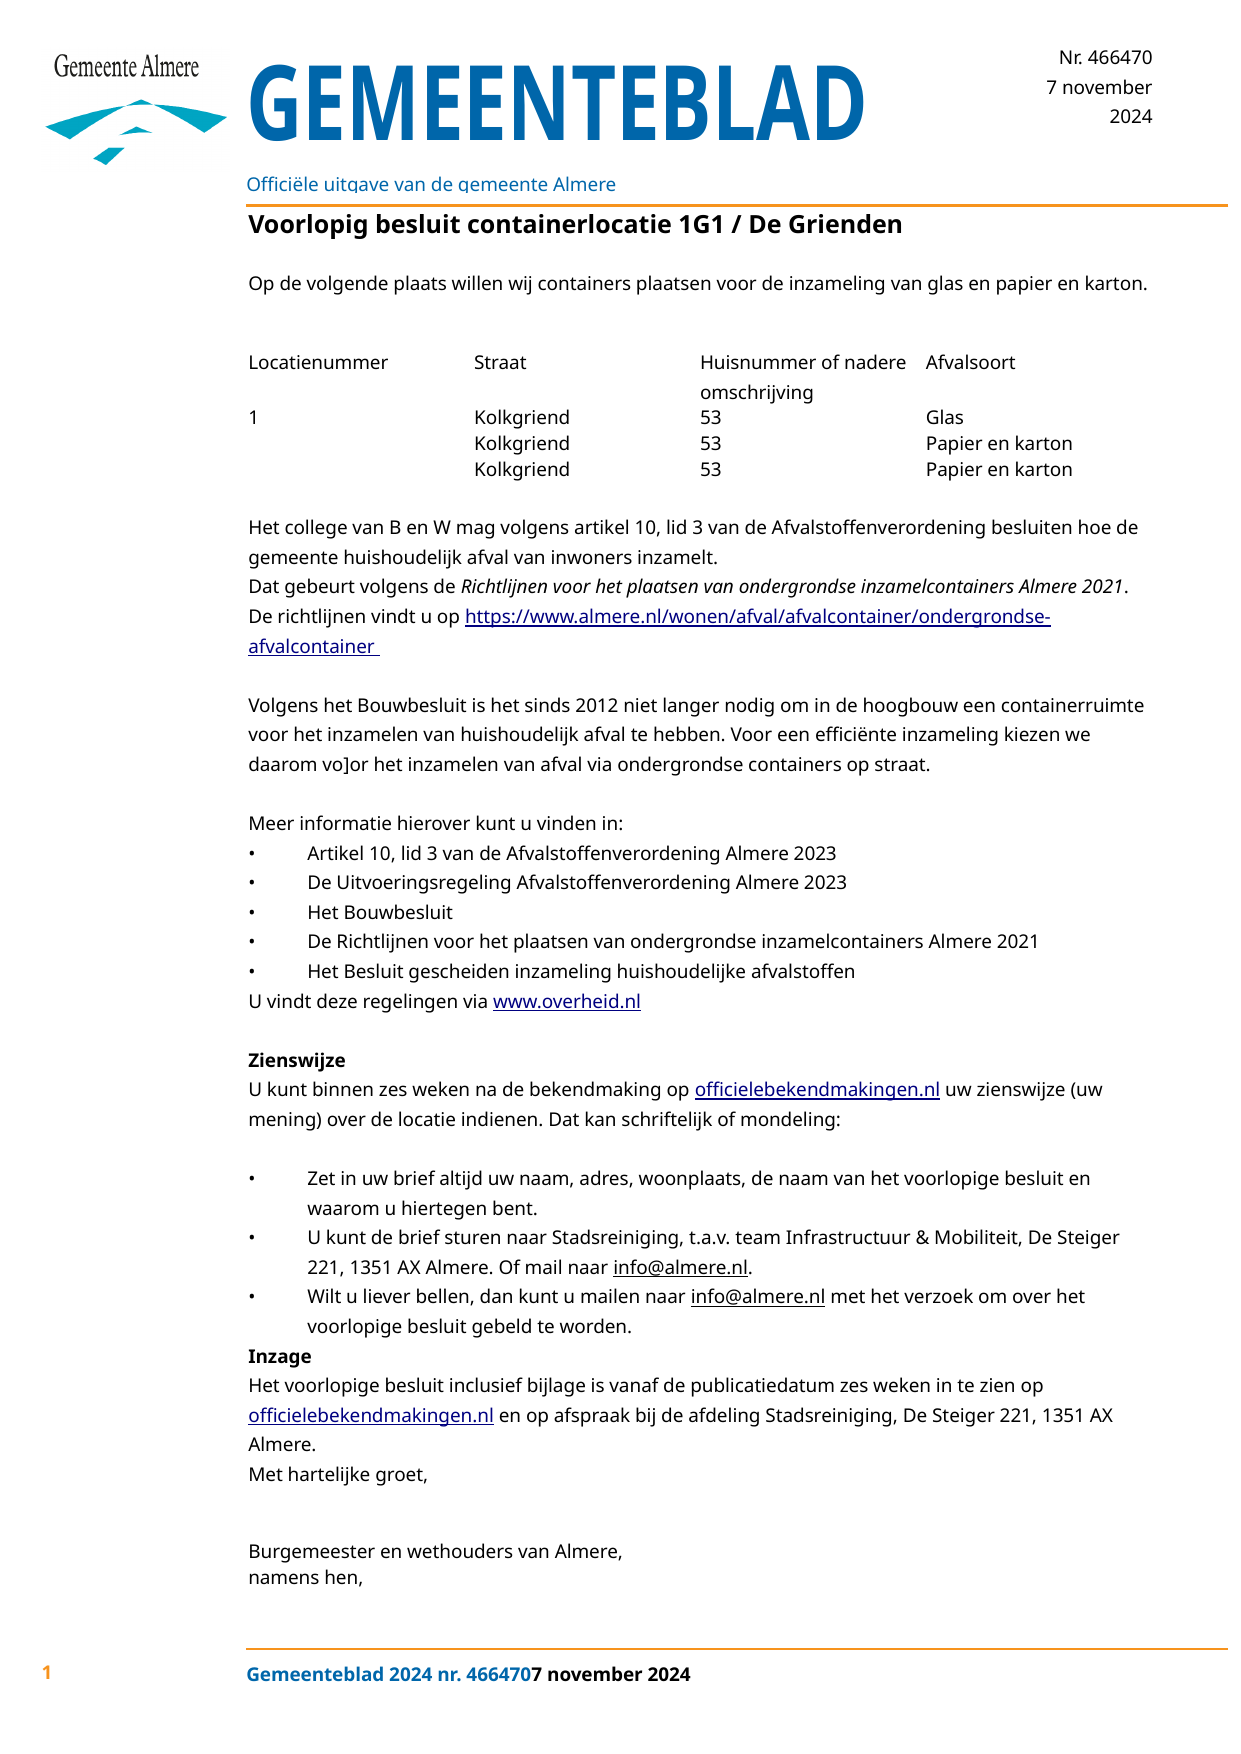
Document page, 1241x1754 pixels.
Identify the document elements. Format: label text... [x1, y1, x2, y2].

text Voorlopig besluit containerlocatie 1G1 / De Grienden [248, 207, 1152, 241]
text U kunt binnen zes weken na de bekendmaking op officielebekendmakingen.nl uw zienswijze (uw mening) over de locatie indienen. Dat kan schriftelijk of mondeling: [248, 1077, 1152, 1132]
table_cell 53 [700, 405, 926, 430]
text Op de volgende plaats willen wij containers plaatsen voor de inzameling van glas en papier en karton. [248, 270, 1152, 296]
text Dat gebeurt volgens de Richtlijnen voor het plaatsen van ondergrondse inzamelcontainers Almere 2021. De richtlijnen vindt u op https://www.almere.nl/wonen/afval/afvalcontainer/ondergrondse-afvalcontainer [248, 574, 1152, 659]
table_cell 1 [248, 405, 474, 430]
list Zet in uw brief altijd uw naam, adres, woonplaats, de naam van het voorlopige besluit en waarom u hiertegen bent. [248, 1165, 1152, 1221]
list Het Besluit gescheiden inzameling huishoudelijke afvalstoffen [248, 958, 1152, 984]
table_header Huisnummer of nadere omschrijving [700, 349, 926, 404]
table_header Straat [474, 349, 700, 404]
text Meer informatie hierover kunt u vinden in: [248, 810, 1152, 836]
table_cell Papier en karton [926, 456, 1152, 482]
table_cell Papier en karton [926, 430, 1152, 456]
list De Richtlijnen voor het plaatsen van ondergrondse inzamelcontainers Almere 2021 [248, 929, 1152, 954]
text Zienswijze [248, 1047, 1152, 1073]
table_header Afvalsoort [926, 349, 1152, 404]
text namens hen, [248, 1564, 1152, 1590]
picture [41, 47, 231, 172]
table_header Locatienummer [248, 349, 474, 404]
list U kunt de brief sturen naar Stadsreiniging, t.a.v. team Infrastructuur & Mobiliteit, De Steiger 221, 1351 AX Almere. Of mail naar info@almere.nl. [248, 1224, 1152, 1280]
list Het Bouwbesluit [248, 899, 1152, 925]
table_cell Kolkgriend [474, 405, 700, 430]
text Inzage [248, 1343, 1152, 1369]
table_cell 53 [700, 456, 926, 482]
list Wilt u liever bellen, dan kunt u mailen naar info@almere.nl met het verzoek om over het voorlopige besluit gebeld te worden. [248, 1284, 1152, 1339]
table_cell Kolkgriend [474, 430, 700, 456]
list De Uitvoeringsregeling Afvalstoffenverordening Almere 2023 [248, 869, 1152, 895]
text Het college van B en W mag volgens artikel 10, lid 3 van de Afvalstoffenverordening besluiten hoe de gemeente huishoudelijk afval van inwoners inzamelt. [248, 514, 1152, 570]
list Artikel 10, lid 3 van de Afvalstoffenverordening Almere 2023 [248, 840, 1152, 866]
text Burgemeester en wethouders van Almere, [248, 1538, 1152, 1564]
text Volgens het Bouwbesluit is het sinds 2012 niet langer nodig om in de hoogbouw een containerruimte voor het inzamelen van huishoudelijk afval te hebben. Voor een efficiënte inzameling kiezen we daarom vo]or het inzamelen van afval via ondergrondse containers op straat. [248, 692, 1152, 777]
table_cell 53 [700, 430, 926, 456]
text Het voorlopige besluit inclusief bijlage is vanaf de publicatiedatum zes weken in te zien op officielebekendmakingen.nl en op afspraak bij de afdeling Stadsreiniging, De Steiger 221, 1351 AX Almere. [248, 1372, 1152, 1457]
text U vindt deze regelingen via www.overheid.nl [248, 988, 1152, 1014]
text Met hartelijke groet, [248, 1461, 1152, 1487]
table_cell [248, 456, 474, 482]
table_cell Kolkgriend [474, 456, 700, 482]
table_cell [248, 430, 474, 456]
table_cell Glas [926, 405, 1152, 430]
